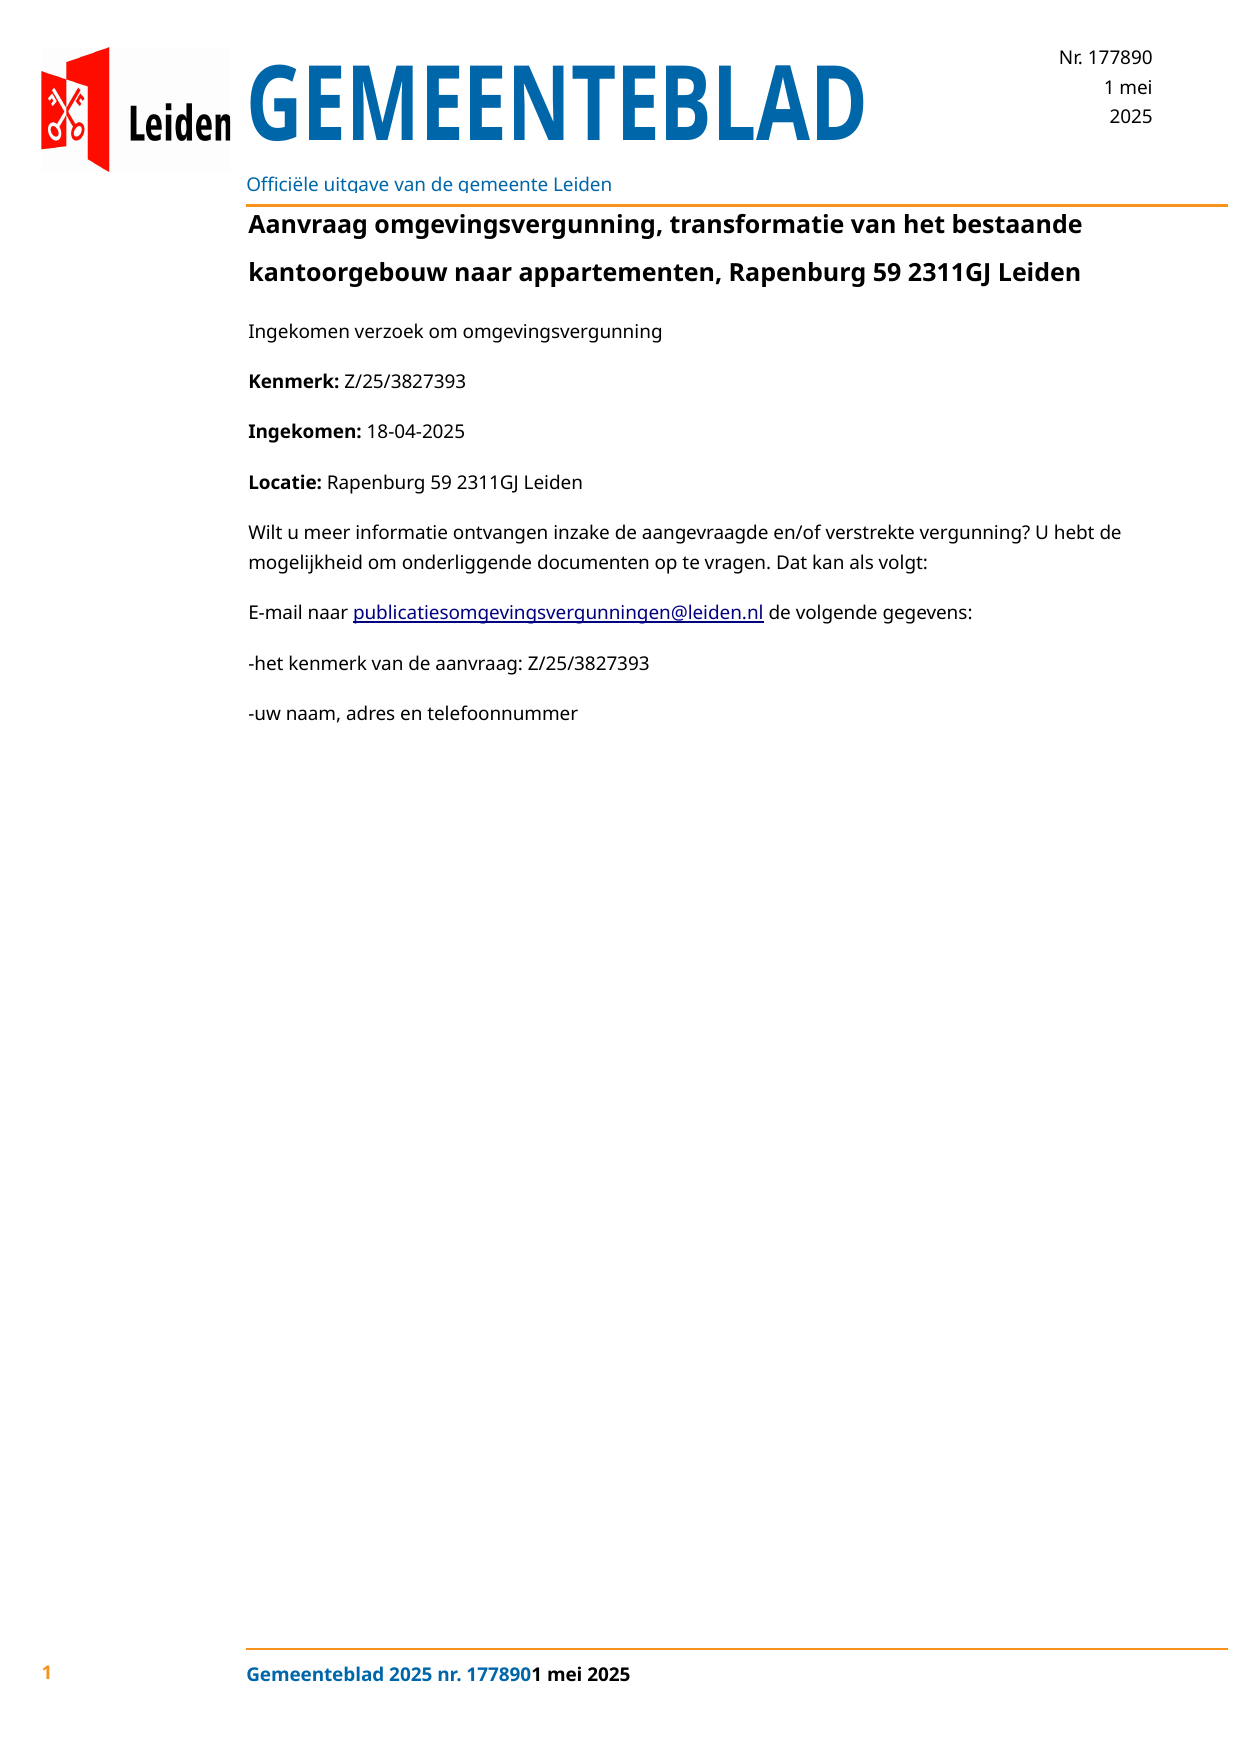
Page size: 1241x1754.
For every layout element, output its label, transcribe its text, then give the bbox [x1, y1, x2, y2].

text Kenmerk: Z/25/3827393 [248, 368, 1152, 394]
text -uw naam, adres en telefoonnummer [248, 700, 1152, 726]
text Wilt u meer informatie ontvangen inzake de aangevraagde en/of verstrekte vergunning? U hebt de mogelijkheid om onderliggende documenten op te vragen. Dat kan als volgt: [248, 519, 1152, 575]
text -het kenmerk van de aanvraag: Z/25/3827393 [248, 650, 1152, 676]
text Ingekomen verzoek om omgevingsvergunning [248, 318, 1152, 344]
text Ingekomen: 18-04-2025 [248, 419, 1152, 444]
text E-mail naar publicatiesomgevingsvergunningen@leiden.nl de volgende gegevens: [248, 599, 1152, 625]
text Aanvraag omgevingsvergunning, transformatie van het bestaande kantoorgebouw naar appartementen, Rapenburg 59 2311GJ Leiden [248, 207, 1152, 288]
picture [41, 47, 231, 172]
text Locatie: Rapenburg 59 2311GJ Leiden [248, 469, 1152, 495]
